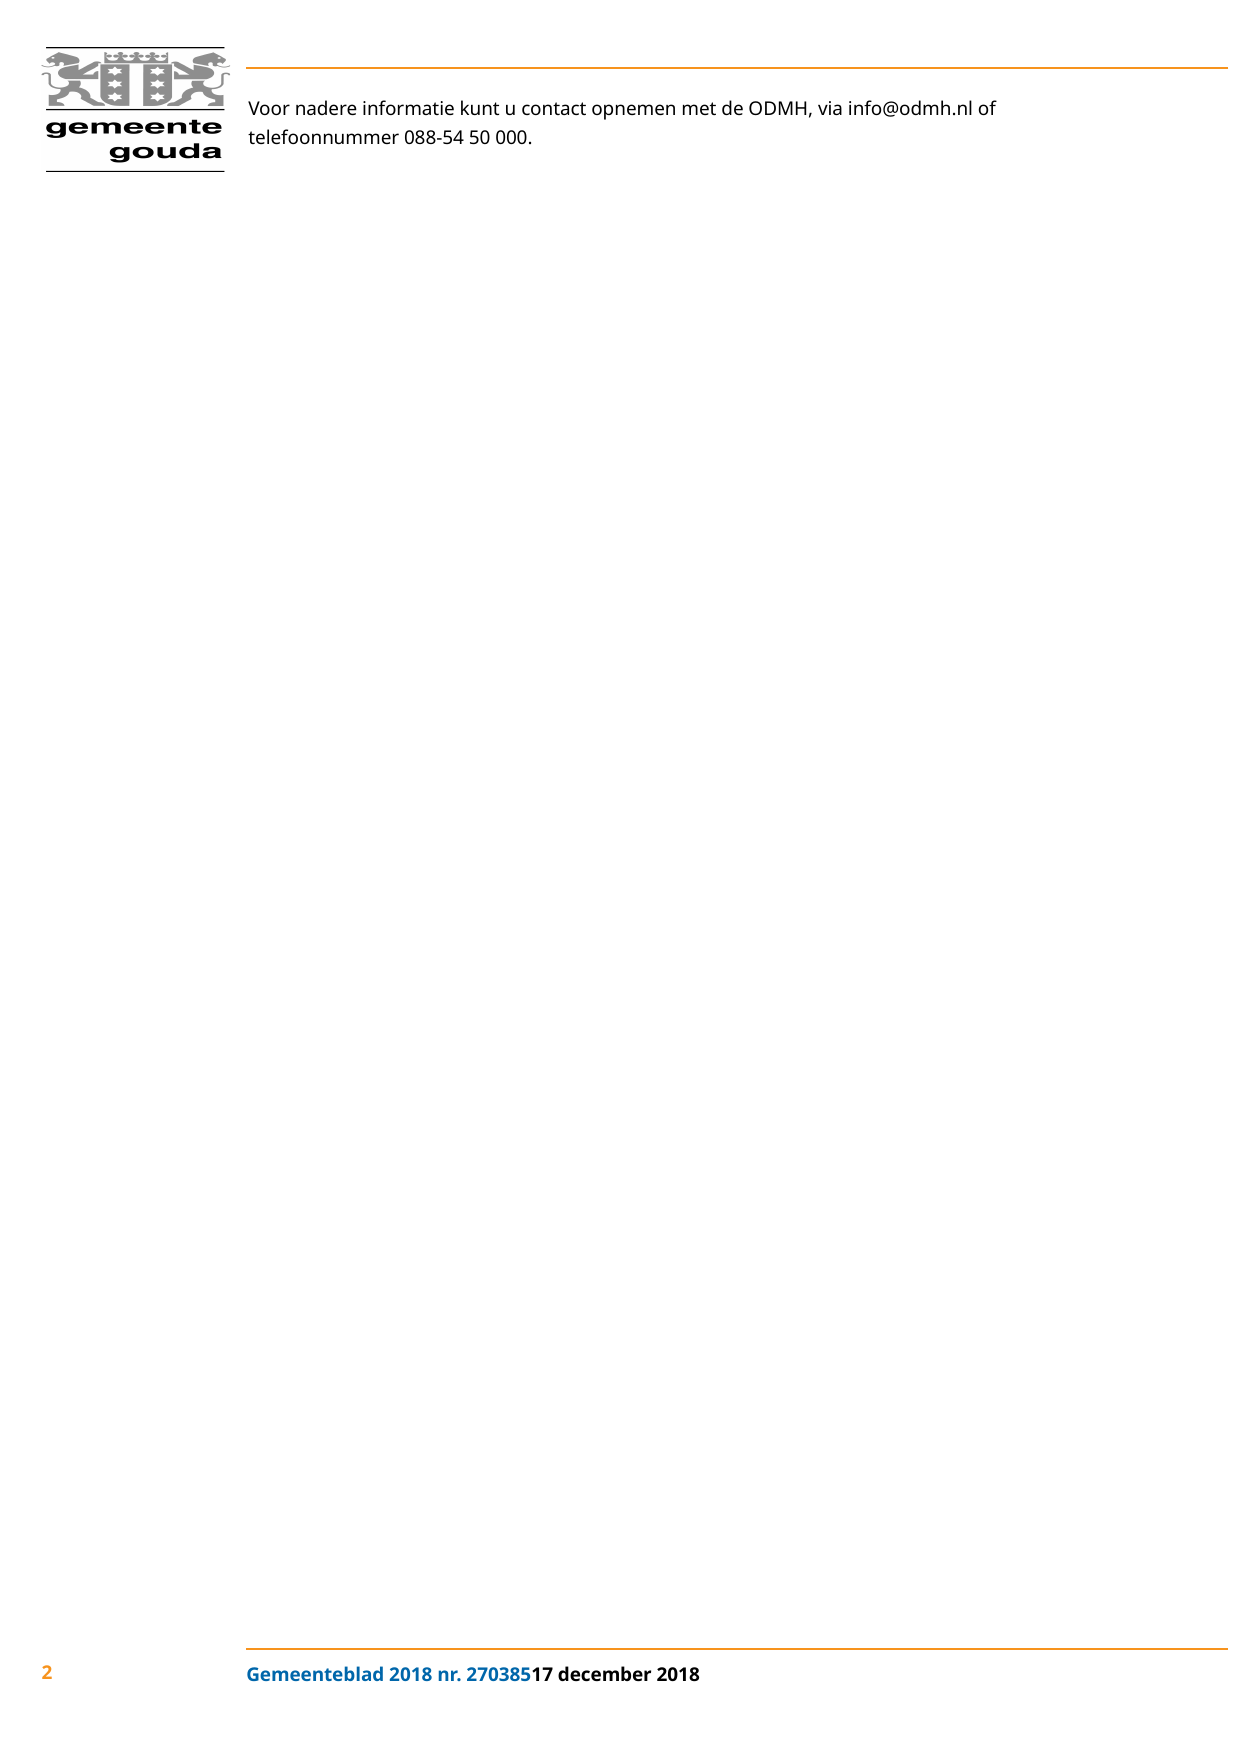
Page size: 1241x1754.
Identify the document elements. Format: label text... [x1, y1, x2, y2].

text Voor nadere informatie kunt u contact opnemen met de ODMH, via info@odmh.nl of telefoonnummer 088-54 50 000. [248, 95, 1152, 150]
picture [41, 47, 231, 172]
